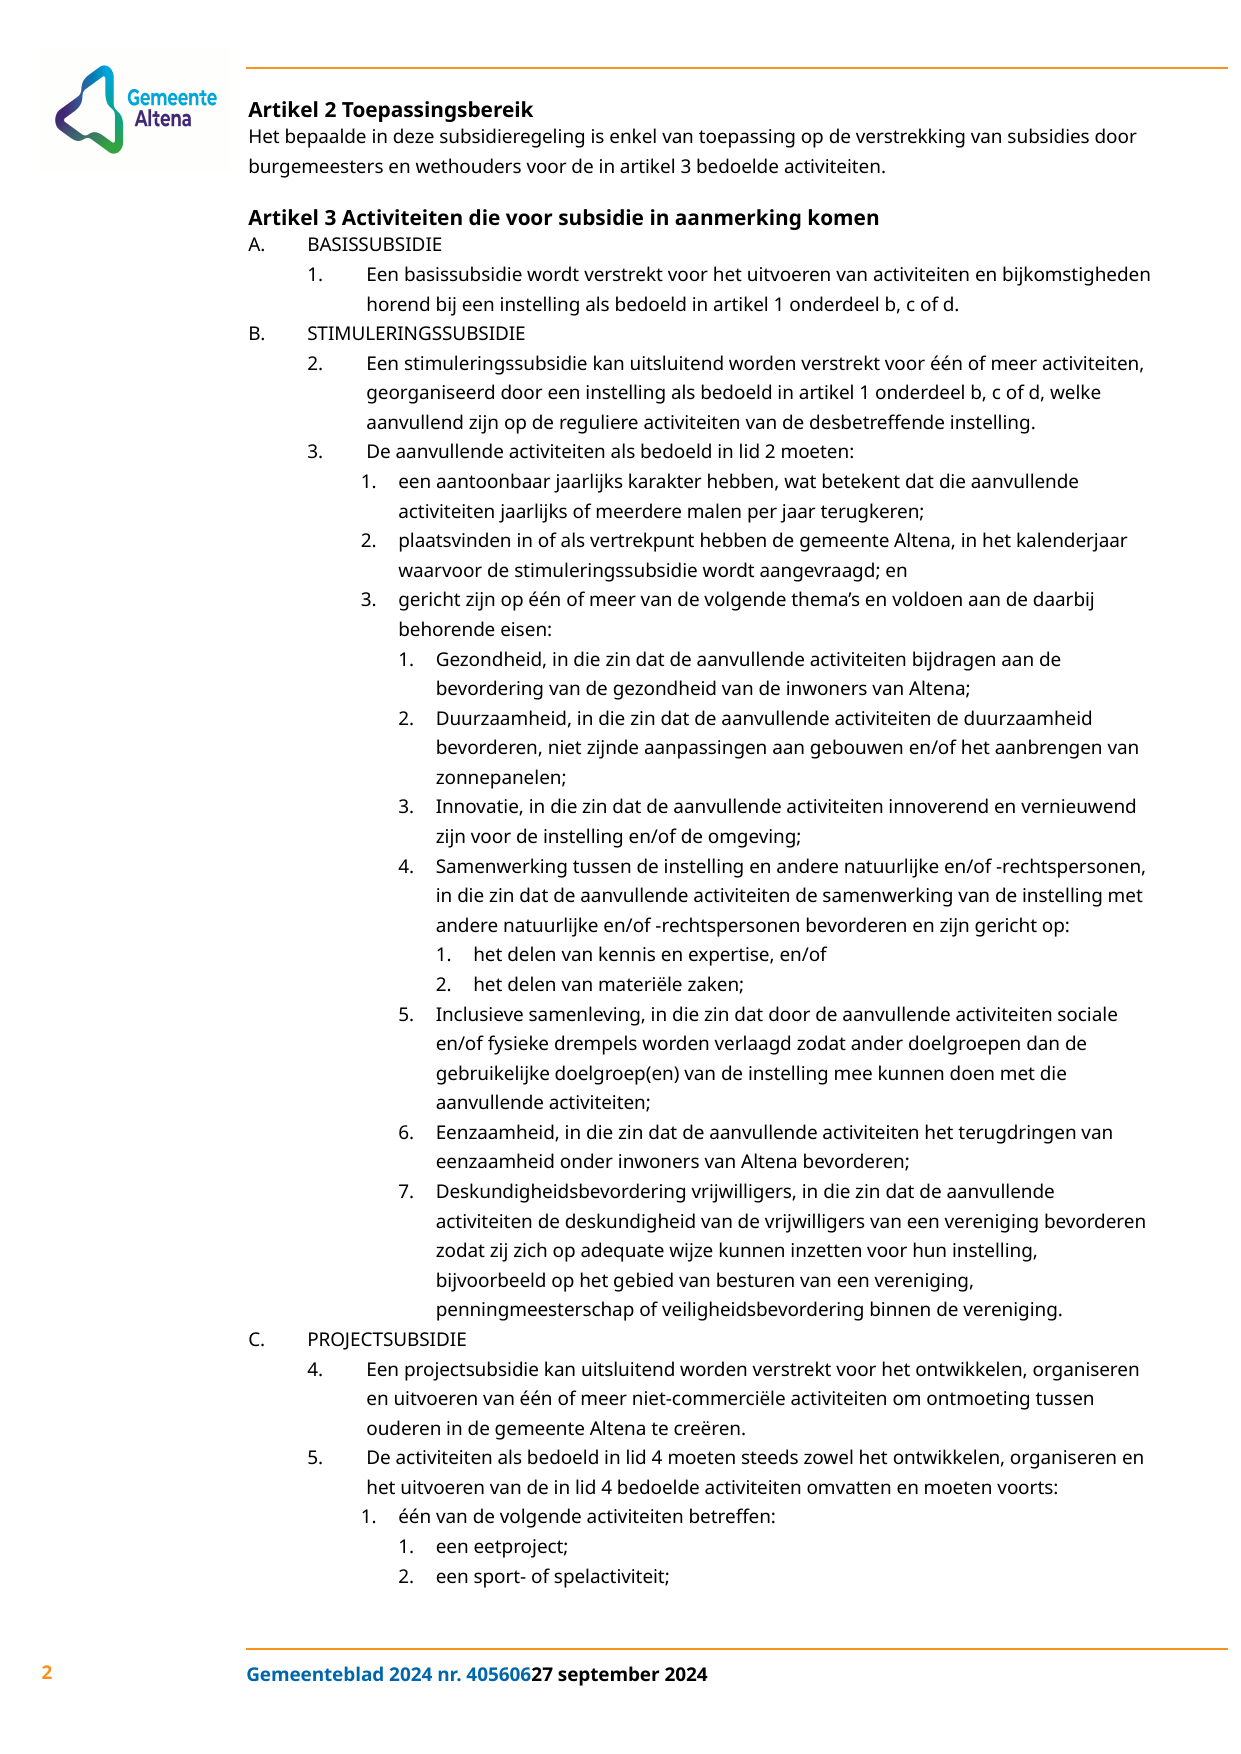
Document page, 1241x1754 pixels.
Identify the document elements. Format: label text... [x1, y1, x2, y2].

list Gezondheid, in die zin dat de aanvullende activiteiten bijdragen aan de bevordering van de gezondheid van de inwoners van Altena; [398, 646, 1152, 701]
list Duurzaamheid, in die zin dat de aanvullende activiteiten de duurzaamheid bevorderen, niet zijnde aanpassingen aan gebouwen en/of het aanbrengen van zonnepanelen; [398, 705, 1152, 790]
list Eenzaamheid, in die zin dat de aanvullende activiteiten het terugdringen van eenzaamheid onder inwoners van Altena bevorderen; [398, 1119, 1152, 1174]
list STIMULERINGSSUBSIDIE [248, 320, 1152, 346]
list Deskundigheidsbevordering vrijwilligers, in die zin dat de aanvullende activiteiten de deskundigheid van de vrijwilligers van een vereniging bevorderen zodat zij zich op adequate wijze kunnen inzetten voor hun instelling, bijvoorbeeld op het gebied van besturen van een vereniging, penningmeesterschap of veiligheidsbevordering binnen de vereniging. [398, 1178, 1152, 1322]
text Artikel 2 Toepassingsbereik [248, 95, 1152, 123]
list PROJECTSUBSIDIE [248, 1326, 1152, 1352]
list Een stimuleringssubsidie kan uitsluitend worden verstrekt voor één of meer activiteiten, georganiseerd door een instelling als bedoeld in artikel 1 onderdeel b, c of d, welke aanvullend zijn op de reguliere activiteiten van de desbetreffende instelling. [307, 350, 1152, 435]
list een eetproject; [398, 1533, 1152, 1559]
list gericht zijn op één of meer van de volgende thema’s en voldoen aan de daarbij behorende eisen: [361, 587, 1152, 642]
list plaatsvinden in of als vertrekpunt hebben de gemeente Altena, in het kalenderjaar waarvoor de stimuleringssubsidie wordt aangevraagd; en [361, 527, 1152, 583]
list een aantoonbaar jaarlijks karakter hebben, wat betekent dat die aanvullende activiteiten jaarlijks of meerdere malen per jaar terugkeren; [361, 468, 1152, 524]
list Innovatie, in die zin dat de aanvullende activiteiten innoverend en vernieuwend zijn voor de instelling en/of de omgeving; [398, 794, 1152, 849]
list één van de volgende activiteiten betreffen: [361, 1504, 1152, 1529]
picture [41, 47, 231, 172]
list Inclusieve samenleving, in die zin dat door de aanvullende activiteiten sociale en/of fysieke drempels worden verlaagd zodat ander doelgroepen dan de gebruikelijke doelgroep(en) van de instelling mee kunnen doen met die aanvullende activiteiten; [398, 1001, 1152, 1115]
list Een basissubsidie wordt verstrekt voor het uitvoeren van activiteiten en bijkomstigheden horend bij een instelling als bedoeld in artikel 1 onderdeel b, c of d. [307, 261, 1152, 317]
list het delen van kennis en expertise, en/of [436, 942, 1152, 967]
text Artikel 3 Activiteiten die voor subsidie in aanmerking komen [248, 203, 1152, 232]
list De activiteiten als bedoeld in lid 4 moeten steeds zowel het ontwikkelen, organiseren en het uitvoeren van de in lid 4 bedoelde activiteiten omvatten en moeten voorts: [307, 1444, 1152, 1500]
list een sport- of spelactiviteit; [398, 1563, 1152, 1589]
text Het bepaalde in deze subsidieregeling is enkel van toepassing op de verstrekking van subsidies door burgemeesters en wethouders voor de in artikel 3 bedoelde activiteiten. [248, 123, 1152, 178]
list het delen van materiële zaken; [436, 971, 1152, 997]
list Een projectsubsidie kan uitsluitend worden verstrekt voor het ontwikkelen, organiseren en uitvoeren van één of meer niet-commerciële activiteiten om ontmoeting tussen ouderen in de gemeente Altena te creëren. [307, 1356, 1152, 1441]
list Samenwerking tussen de instelling en andere natuurlijke en/of -rechtspersonen, in die zin dat de aanvullende activiteiten de samenwerking van de instelling met andere natuurlijke en/of -rechtspersonen bevorderen en zijn gericht op: [398, 853, 1152, 938]
list De aanvullende activiteiten als bedoeld in lid 2 moeten: [307, 439, 1152, 464]
list BASISSUBSIDIE [248, 232, 1152, 257]
